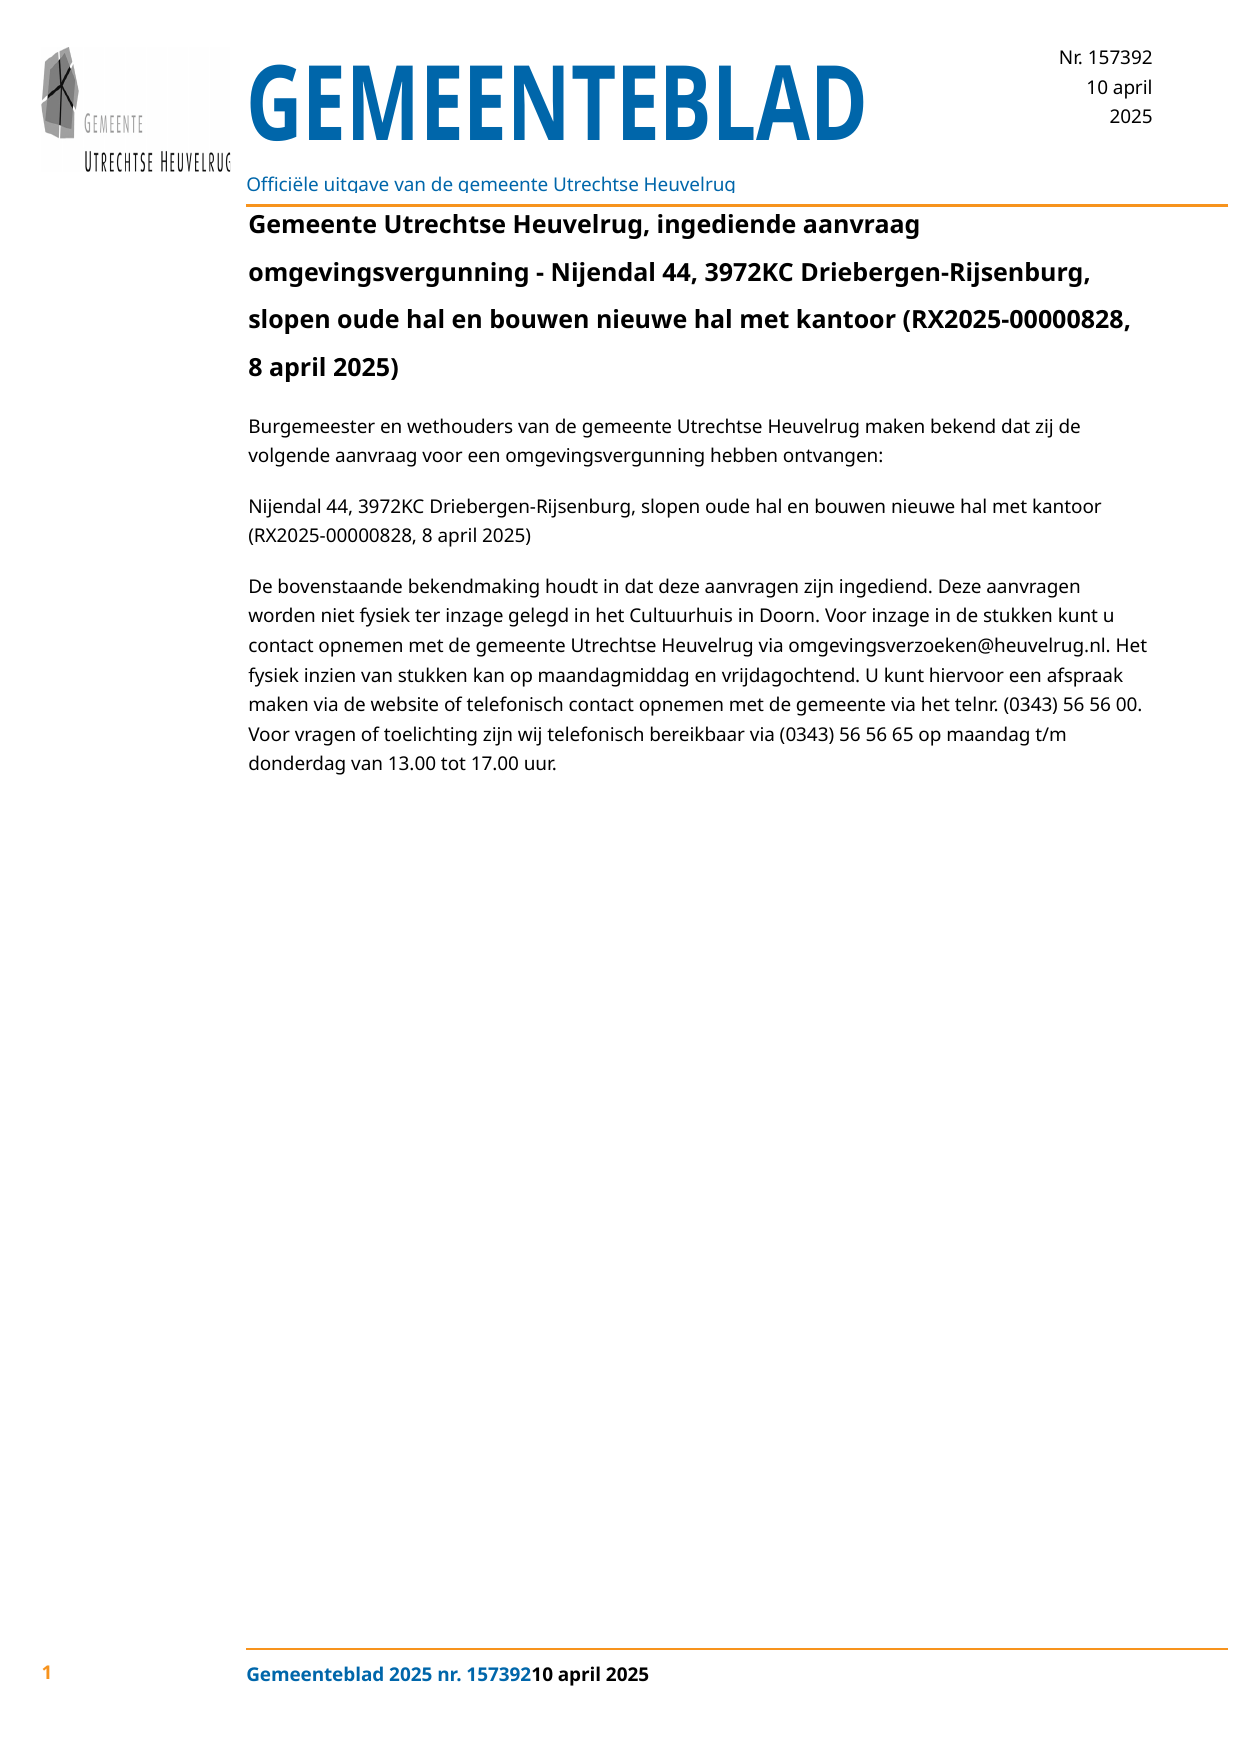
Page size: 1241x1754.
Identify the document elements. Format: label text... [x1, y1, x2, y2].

text De bovenstaande bekendmaking houdt in dat deze aanvragen zijn ingediend. Deze aanvragen worden niet fysiek ter inzage gelegd in het Cultuurhuis in Doorn. Voor inzage in de stukken kunt u contact opnemen met de gemeente Utrechtse Heuvelrug via omgevingsverzoeken@heuvelrug.nl. Het fysiek inzien van stukken kan op maandagmiddag en vrijdagochtend. U kunt hiervoor een afspraak maken via de website of telefonisch contact opnemen met de gemeente via het telnr. (0343) 56 56 00. Voor vragen of toelichting zijn wij telefonisch bereikbaar via (0343) 56 56 65 op maandag t/m donderdag van 13.00 tot 17.00 uur. [248, 573, 1152, 776]
text Burgemeester en wethouders van de gemeente Utrechtse Heuvelrug maken bekend dat zij de volgende aanvraag voor een omgevingsvergunning hebben ontvangen: [248, 413, 1152, 468]
text Nijendal 44, 3972KC Driebergen-Rijsenburg, slopen oude hal en bouwen nieuwe hal met kantoor (RX2025-00000828, 8 april 2025) [248, 493, 1152, 548]
text Gemeente Utrechtse Heuvelrug, ingediende aanvraag omgevingsvergunning - Nijendal 44, 3972KC Driebergen-Rijsenburg, slopen oude hal en bouwen nieuwe hal met kantoor (RX2025-00000828, 8 april 2025) [248, 207, 1152, 384]
picture [41, 47, 231, 172]
